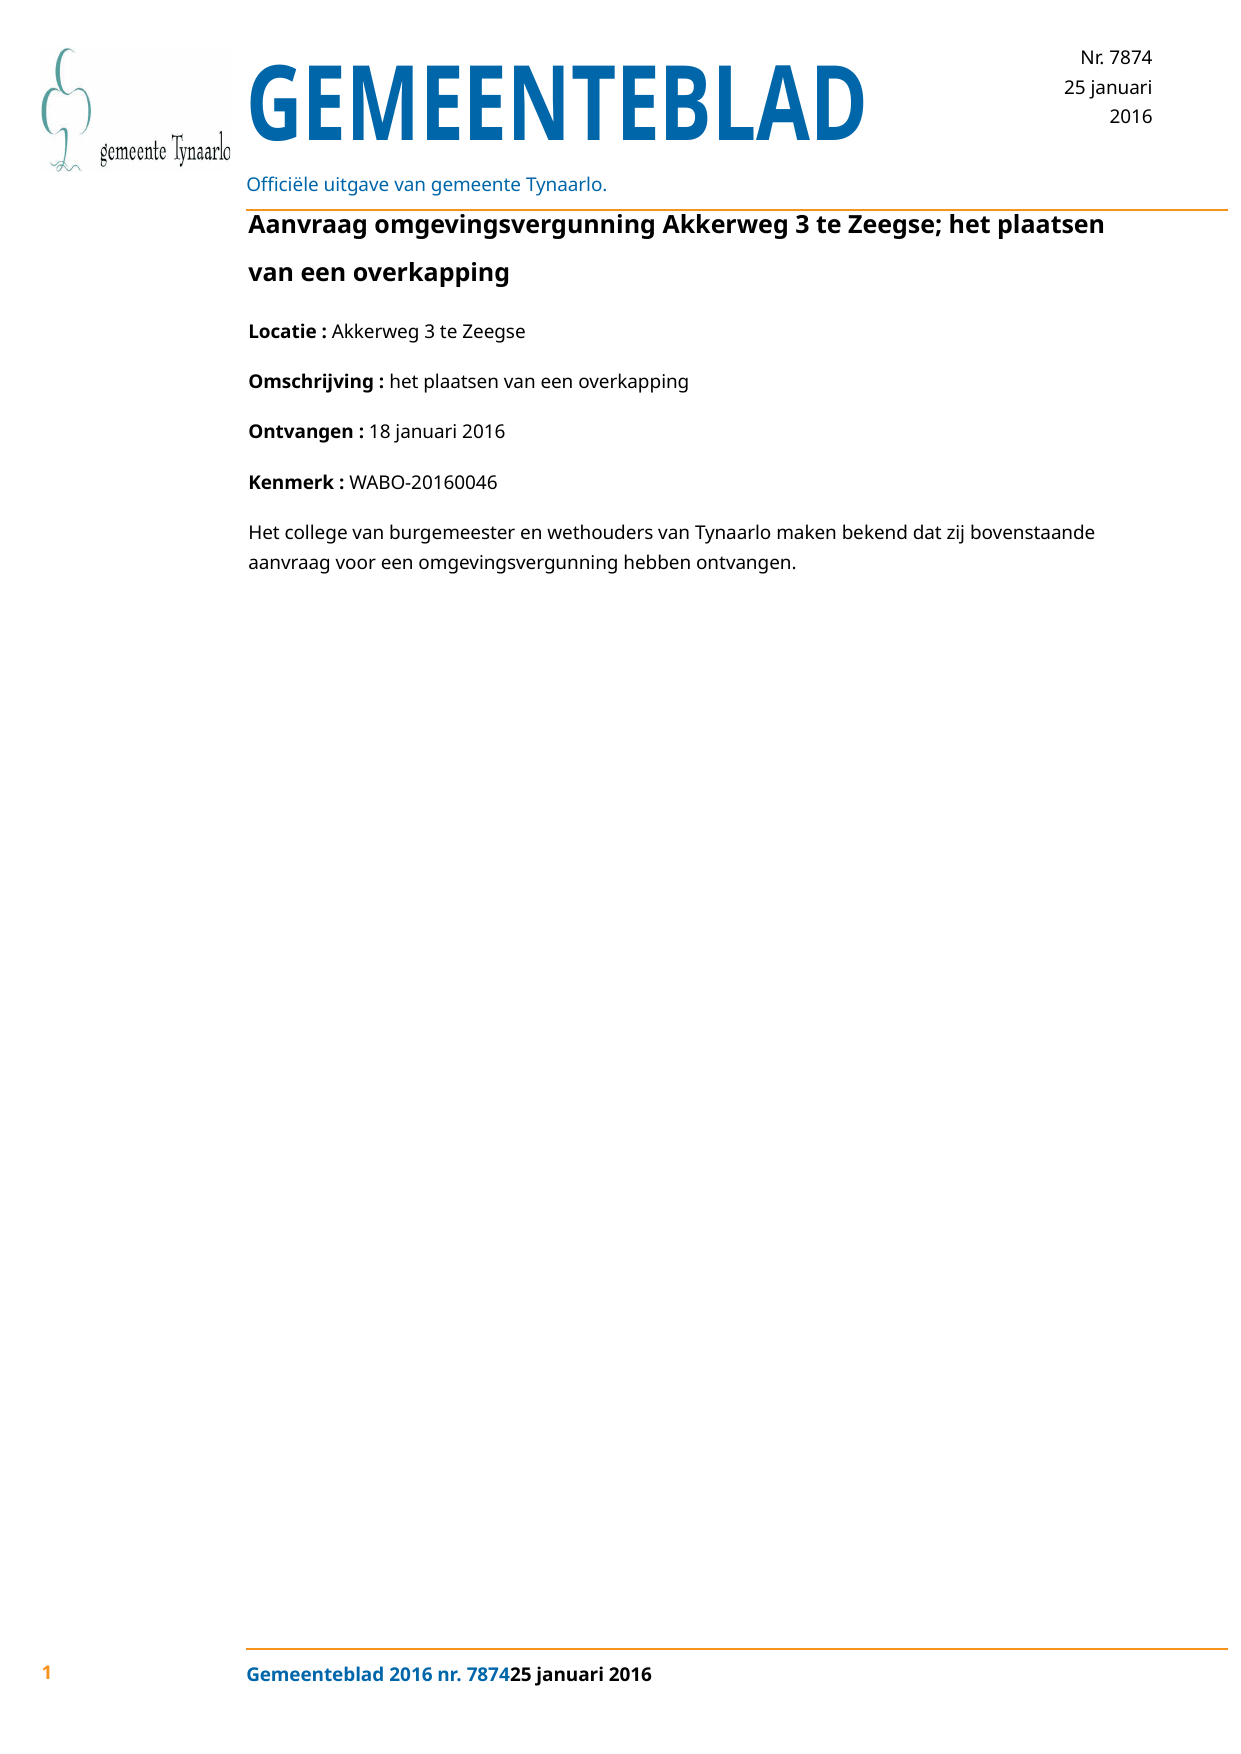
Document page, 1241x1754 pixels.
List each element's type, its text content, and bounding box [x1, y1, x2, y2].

text Aanvraag omgevingsvergunning Akkerweg 3 te Zeegse; het plaatsen van een overkapping [248, 211, 1152, 288]
text Kenmerk : WABO-20160046 [248, 469, 1152, 495]
text Ontvangen : 18 januari 2016 [248, 419, 1152, 444]
picture [41, 47, 231, 172]
text Het college van burgemeester en wethouders van Tynaarlo maken bekend dat zij bovenstaande aanvraag voor een omgevingsvergunning hebben ontvangen. [248, 519, 1152, 575]
text Omschrijving : het plaatsen van een overkapping [248, 368, 1152, 394]
text Locatie : Akkerweg 3 te Zeegse [248, 318, 1152, 344]
